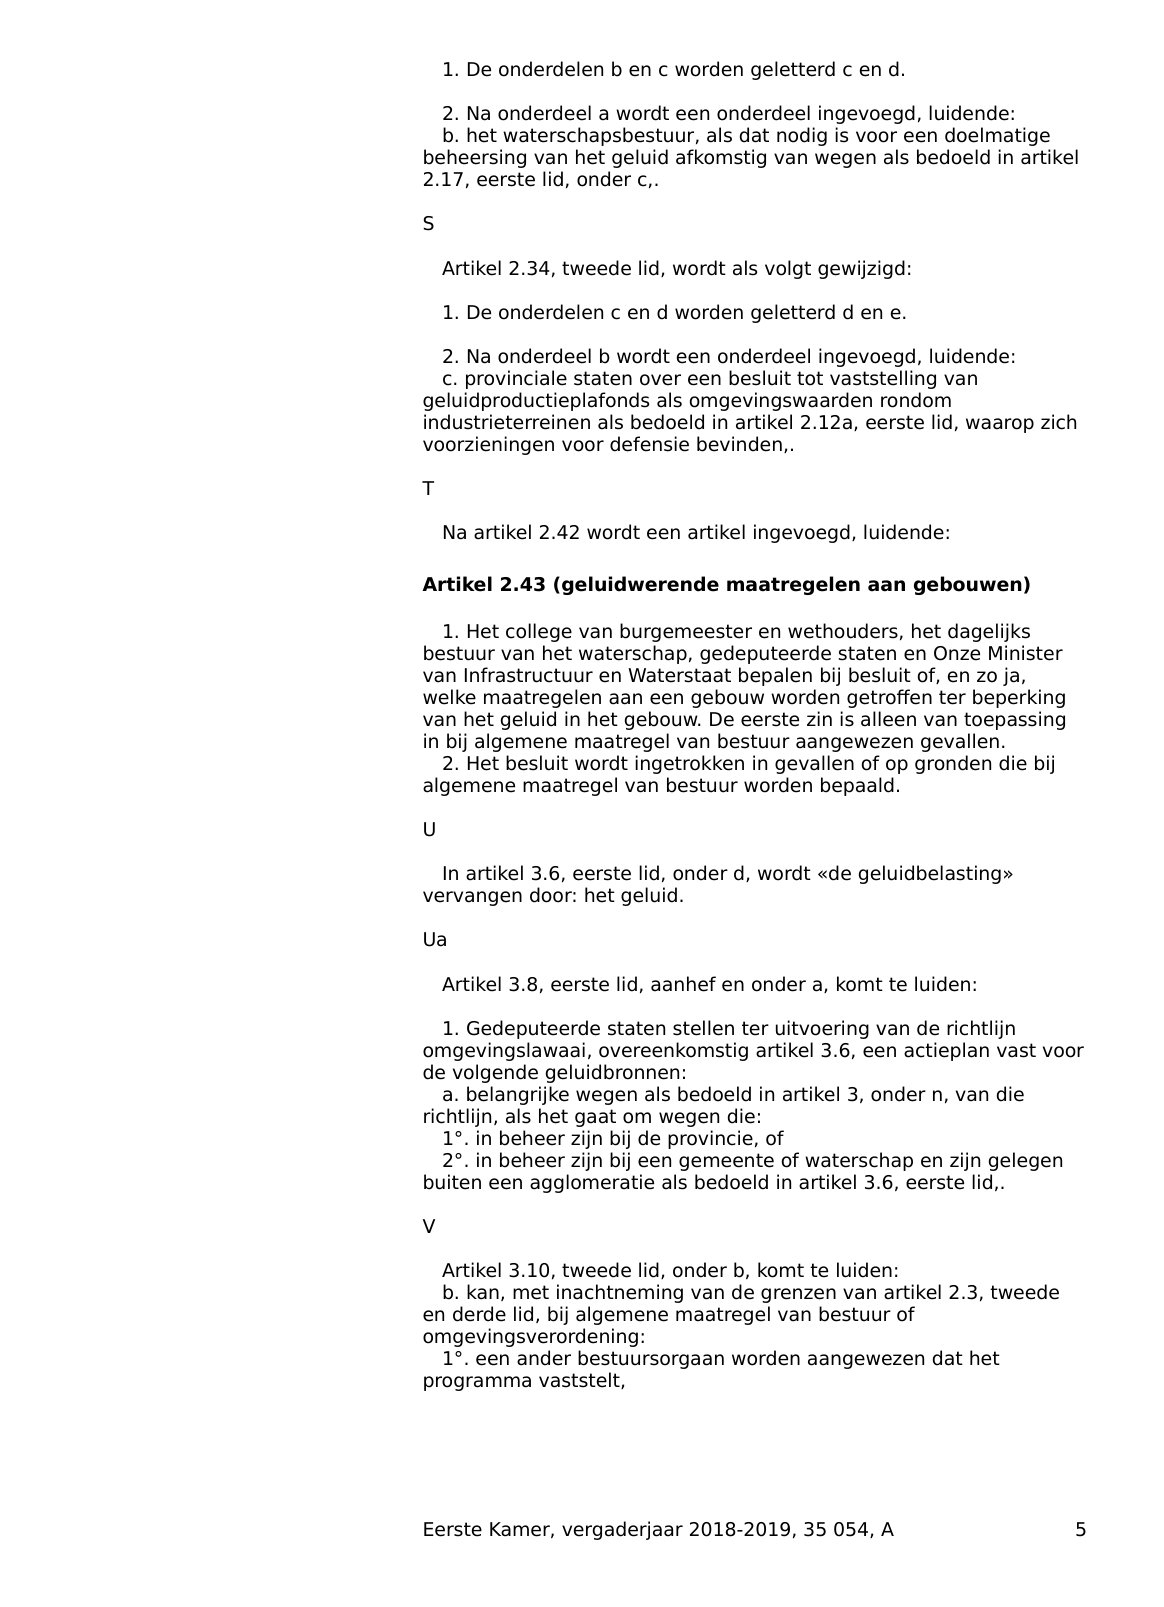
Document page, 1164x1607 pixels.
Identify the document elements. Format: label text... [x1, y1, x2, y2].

text 1. De onderdelen b en c worden geletterd c en d. [422, 59, 1087, 81]
text 2. Na onderdeel b wordt een onderdeel ingevoegd, luidende: [422, 346, 1087, 368]
text U [422, 819, 1087, 841]
subtitle Artikel 2.43 (geluidwerende maatregelen aan gebouwen) [422, 574, 1087, 596]
text 1. De onderdelen c en d worden geletterd d en e. [422, 302, 1087, 324]
text Ua [422, 929, 1087, 951]
text 2. Na onderdeel a wordt een onderdeel ingevoegd, luidende: [422, 103, 1087, 125]
text 1. Het college van burgemeester en wethouders, het dagelijks bestuur van het waterschap, gedeputeerde staten en Onze Minister van Infrastructuur en Waterstaat bepalen bij besluit of, en zo ja, welke maatregelen aan een gebouw worden getroffen ter beperking van het geluid in het gebouw. De eerste zin is alleen van toepassing in bij algemene maatregel van bestuur aangewezen gevallen. [422, 621, 1087, 753]
text c. provinciale staten over een besluit tot vaststelling van geluidproductieplafonds als omgevingswaarden rondom industrieterreinen als bedoeld in artikel 2.12a, eerste lid, waarop zich voorzieningen voor defensie bevinden,. [422, 368, 1087, 456]
text a. belangrijke wegen als bedoeld in artikel 3, onder n, van die richtlijn, als het gaat om wegen die: [422, 1084, 1087, 1128]
text Artikel 2.34, tweede lid, wordt als volgt gewijzigd: [422, 257, 1087, 279]
text 1°. een ander bestuursorgaan worden aangewezen dat het programma vaststelt, [422, 1348, 1087, 1392]
text 2. Het besluit wordt ingetrokken in gevallen of op gronden die bij algemene maatregel van bestuur worden bepaald. [422, 753, 1087, 797]
text b. kan, met inachtneming van de grenzen van artikel 2.3, tweede en derde lid, bij algemene maatregel van bestuur of omgevingsverordening: [422, 1282, 1087, 1348]
text In artikel 3.6, eerste lid, onder d, wordt «de geluidbelasting» vervangen door: het geluid. [422, 863, 1087, 907]
text 2°. in beheer zijn bij een gemeente of waterschap en zijn gelegen buiten een agglomeratie als bedoeld in artikel 3.6, eerste lid,. [422, 1149, 1087, 1193]
text Artikel 3.10, tweede lid, onder b, komt te luiden: [422, 1260, 1087, 1282]
text T [422, 478, 1087, 500]
text Na artikel 2.42 wordt een artikel ingevoegd, luidende: [422, 522, 1087, 544]
text S [422, 213, 1087, 235]
text 1. Gedeputeerde staten stellen ter uitvoering van de richtlijn omgevingslawaai, overeenkomstig artikel 3.6, een actieplan vast voor de volgende geluidbronnen: [422, 1018, 1087, 1084]
text b. het waterschapsbestuur, als dat nodig is voor een doelmatige beheersing van het geluid afkomstig van wegen als bedoeld in artikel 2.17, eerste lid, onder c,. [422, 125, 1087, 191]
text V [422, 1216, 1087, 1238]
text 1°. in beheer zijn bij de provincie, of [422, 1128, 1087, 1149]
text Artikel 3.8, eerste lid, aanhef en onder a, komt te luiden: [422, 973, 1087, 996]
